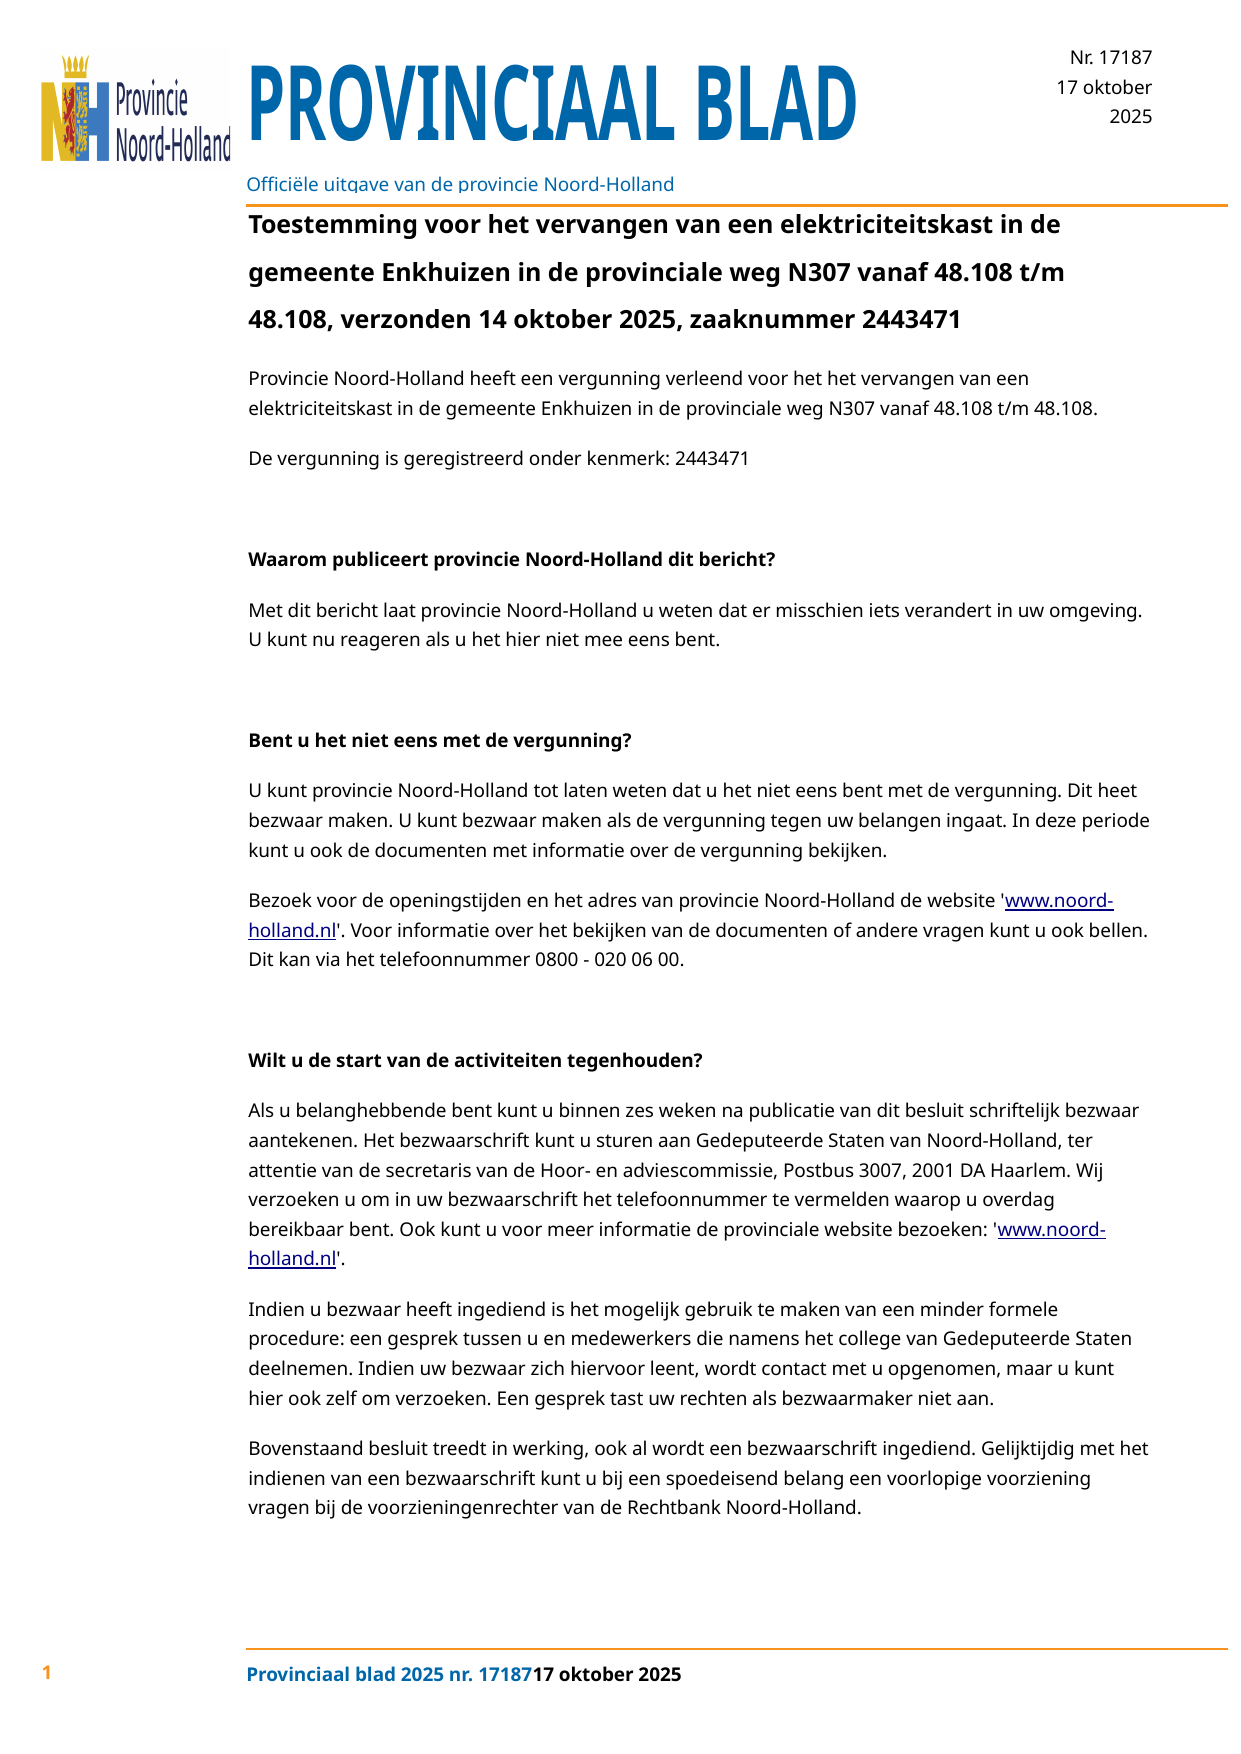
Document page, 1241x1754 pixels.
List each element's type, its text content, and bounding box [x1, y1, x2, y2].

text Toestemming voor het vervangen van een elektriciteitskast in de gemeente Enkhuizen in de provinciale weg N307 vanaf 48.108 t/m 48.108, verzonden 14 oktober 2025, zaaknummer 2443471 [248, 207, 1152, 336]
text De vergunning is geregistreerd onder kenmerk: 2443471 [248, 446, 1152, 471]
text U kunt provincie Noord-Holland tot laten weten dat u het niet eens bent met de vergunning. Dit heet bezwaar maken. U kunt bezwaar maken als de vergunning tegen uw belangen ingaat. In deze periode kunt u ook de documenten met informatie over de vergunning bekijken. [248, 778, 1152, 862]
picture [41, 47, 231, 172]
text Bent u het niet eens met de vergunning? [248, 727, 1152, 753]
text Met dit bericht laat provincie Noord-Holland u weten dat er misschien iets verandert in uw omgeving. U kunt nu reageren als u het hier niet mee eens bent. [248, 597, 1152, 652]
text Waarom publiceert provincie Noord-Holland dit bericht? [248, 546, 1152, 572]
text Wilt u de start van de activiteiten tegenhouden? [248, 1047, 1152, 1073]
text Als u belanghebbende bent kunt u binnen zes weken na publicatie van dit besluit schriftelijk bezwaar aantekenen. Het bezwaarschrift kunt u sturen aan Gedeputeerde Staten van Noord-Holland, ter attentie van de secretaris van de Hoor- en adviescommissie, Postbus 3007, 2001 DA Haarlem. Wij verzoeken u om in uw bezwaarschrift het telefoonnummer te vermelden waarop u overdag bereikbaar bent. Ook kunt u voor meer informatie de provinciale website bezoeken: 'www.noord-holland.nl'. [248, 1098, 1152, 1271]
text Provincie Noord-Holland heeft een vergunning verleend voor het het vervangen van een elektriciteitskast in de gemeente Enkhuizen in de provinciale weg N307 vanaf 48.108 t/m 48.108. [248, 366, 1152, 421]
text Bovenstaand besluit treedt in werking, ook al wordt een bezwaarschrift ingediend. Gelijktijdig met het indienen van een bezwaarschrift kunt u bij een spoedeisend belang een voorlopige voorziening vragen bij de voorzieningenrechter van de Rechtbank Noord-Holland. [248, 1435, 1152, 1520]
text Bezoek voor de openingstijden en het adres van provincie Noord-Holland de website 'www.noord-holland.nl'. Voor informatie over het bekijken van de documenten of andere vragen kunt u ook bellen. Dit kan via het telefoonnummer 0800 - 020 06 00. [248, 887, 1152, 972]
text Indien u bezwaar heeft ingediend is het mogelijk gebruik te maken van een minder formele procedure: een gesprek tussen u en medewerkers die namens het college van Gedeputeerde Staten deelnemen. Indien uw bezwaar zich hiervoor leent, wordt contact met u opgenomen, maar u kunt hier ook zelf om verzoeken. Een gesprek tast uw rechten als bezwaarmaker niet aan. [248, 1296, 1152, 1410]
